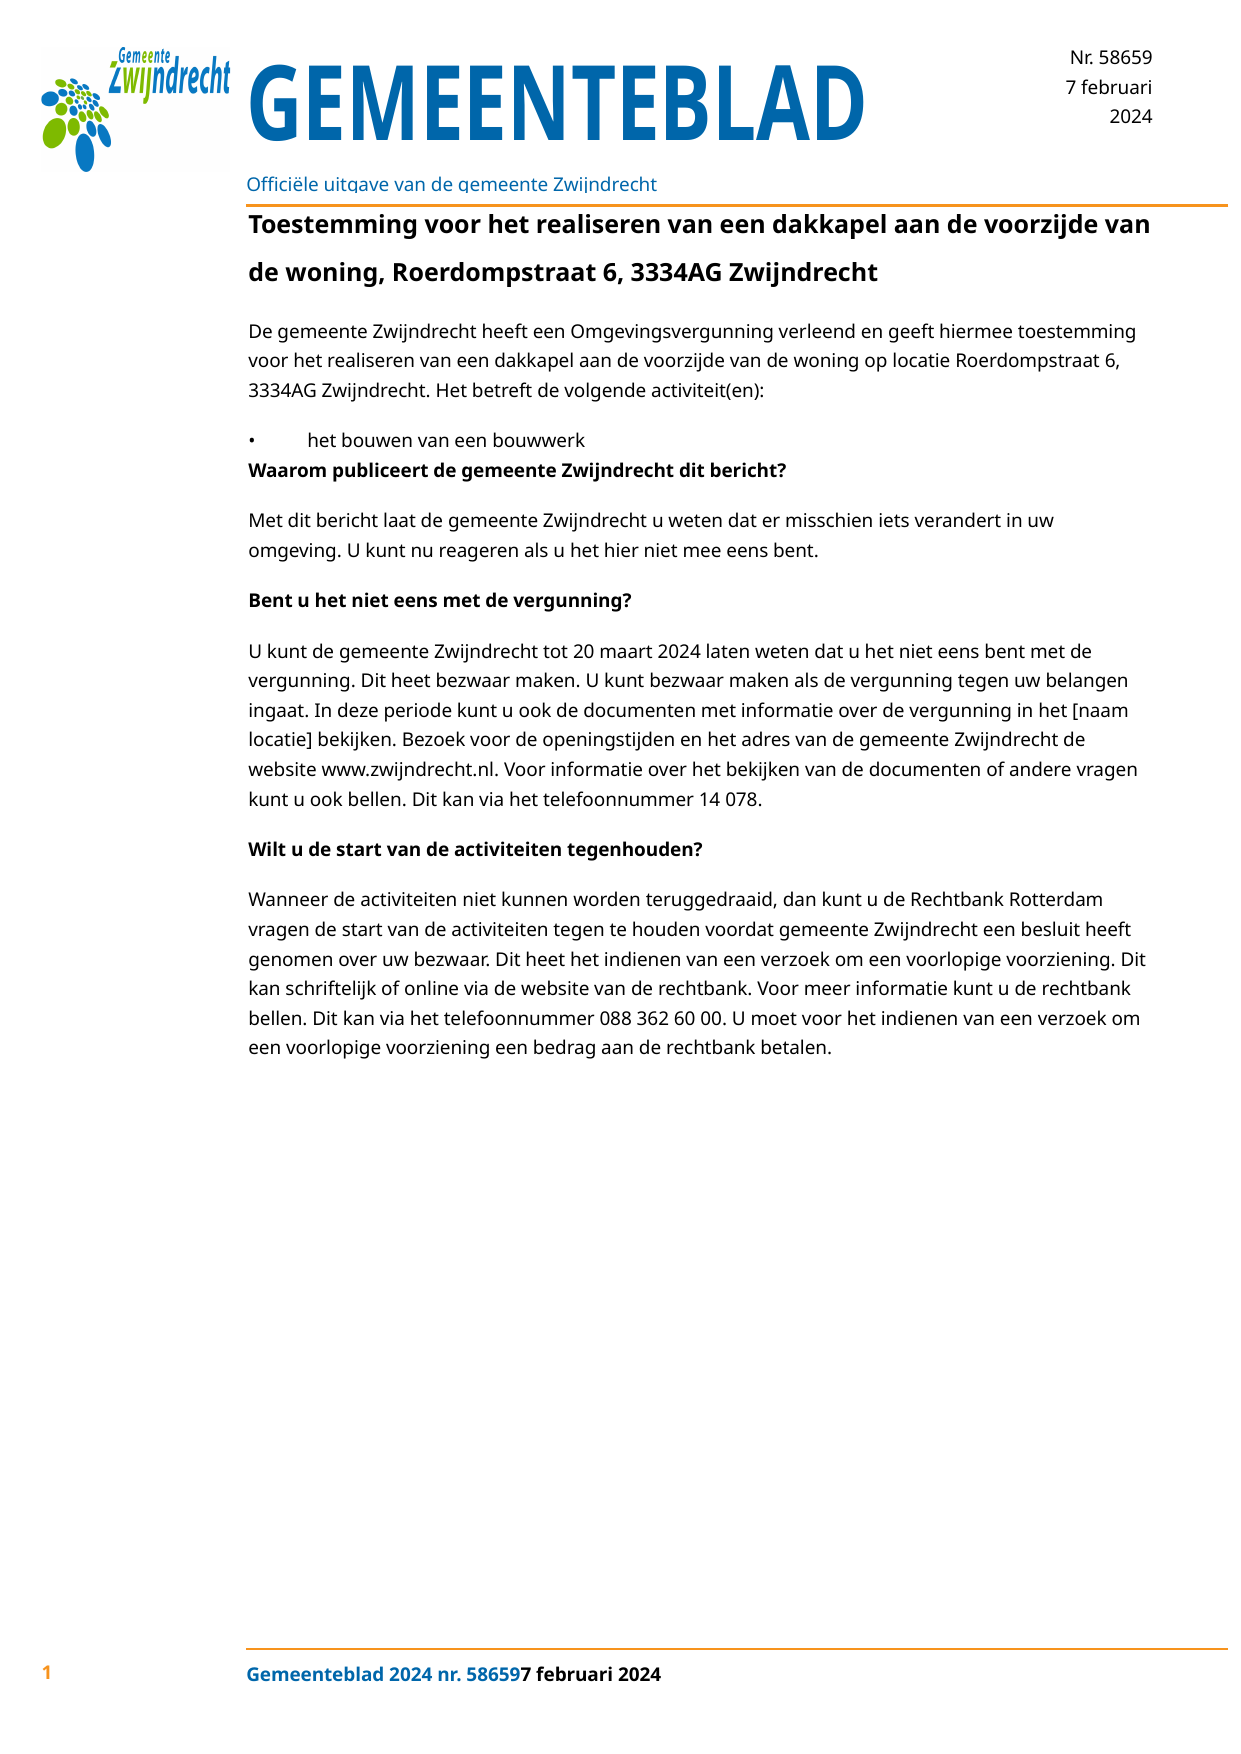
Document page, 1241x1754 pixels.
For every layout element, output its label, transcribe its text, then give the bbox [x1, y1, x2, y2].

text De gemeente Zwijndrecht heeft een Omgevingsvergunning verleend en geeft hiermee toestemming voor het realiseren van een dakkapel aan de voorzijde van de woning op locatie Roerdompstraat 6, 3334AG Zwijndrecht. Het betreft de volgende activiteit(en): [248, 318, 1152, 403]
text Toestemming voor het realiseren van een dakkapel aan de voorzijde van de woning, Roerdompstraat 6, 3334AG Zwijndrecht [248, 207, 1152, 288]
list het bouwen van een bouwwerk [248, 427, 1152, 453]
text Wanneer de activiteiten niet kunnen worden teruggedraaid, dan kunt u de Rechtbank Rotterdam vragen de start van de activiteiten tegen te houden voordat gemeente Zwijndrecht een besluit heeft genomen over uw bezwaar. Dit heet het indienen van een verzoek om een voorlopige voorziening. Dit kan schriftelijk of online via de website van de rechtbank. Voor meer informatie kunt u de rechtbank bellen. Dit kan via het telefoonnummer 088 362 60 00. U moet voor het indienen van een verzoek om een voorlopige voorziening een bedrag aan de rechtbank betalen. [248, 887, 1152, 1060]
picture [41, 47, 231, 172]
text Wilt u de start van de activiteiten tegenhouden? [248, 836, 1152, 862]
text U kunt de gemeente Zwijndrecht tot 20 maart 2024 laten weten dat u het niet eens bent met de vergunning. Dit heet bezwaar maken. U kunt bezwaar maken als de vergunning tegen uw belangen ingaat. In deze periode kunt u ook de documenten met informatie over de vergunning in het [naam locatie] bekijken. Bezoek voor de openingstijden en het adres van de gemeente Zwijndrecht de website www.zwijndrecht.nl. Voor informatie over het bekijken van de documenten of andere vragen kunt u ook bellen. Dit kan via het telefoonnummer 14 078. [248, 638, 1152, 812]
text Met dit bericht laat de gemeente Zwijndrecht u weten dat er misschien iets verandert in uw omgeving. U kunt nu reageren als u het hier niet mee eens bent. [248, 507, 1152, 563]
text Waarom publiceert de gemeente Zwijndrecht dit bericht? [248, 457, 1152, 483]
text Bent u het niet eens met de vergunning? [248, 587, 1152, 613]
